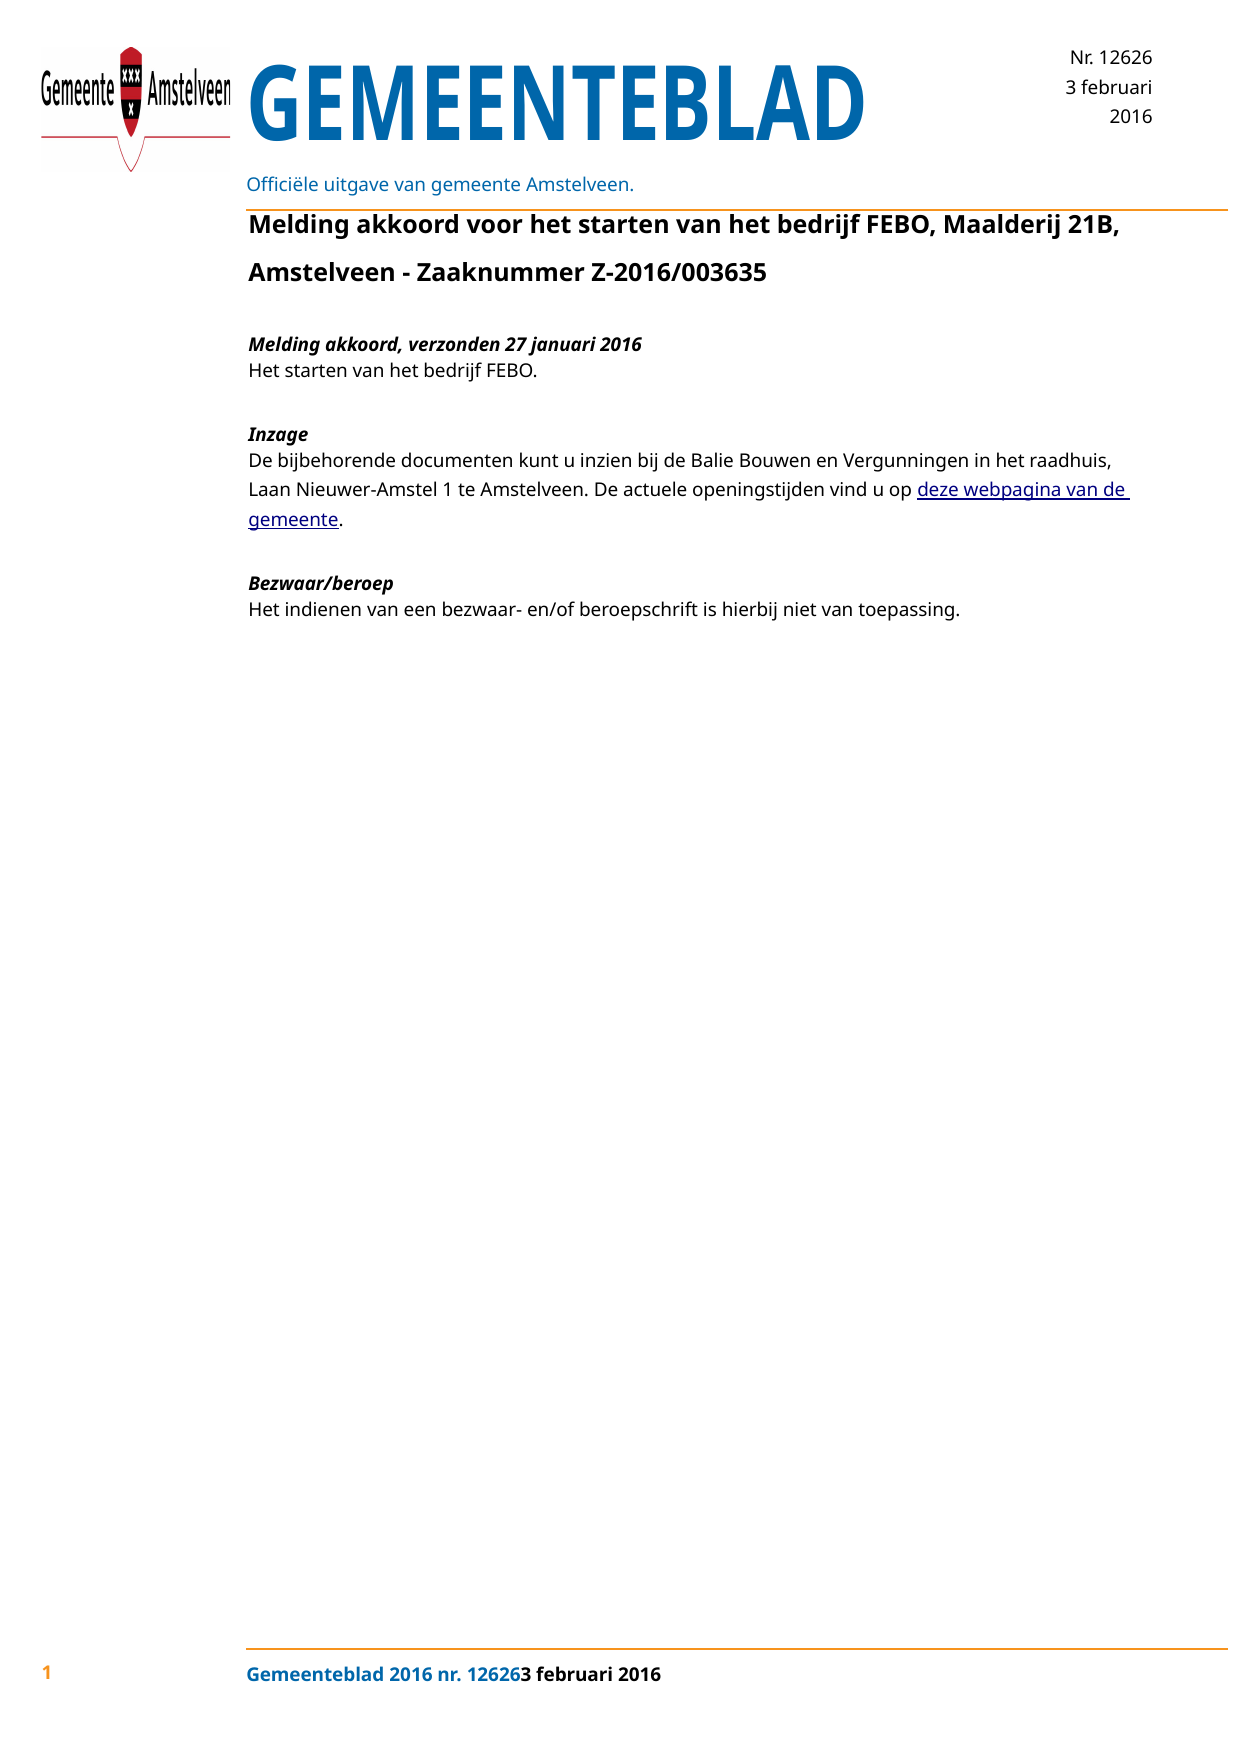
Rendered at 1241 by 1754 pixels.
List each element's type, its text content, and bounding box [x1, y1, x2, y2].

text Melding akkoord, verzonden 27 januari 2016 [248, 331, 1152, 357]
text Het indienen van een bezwaar- en/of beroepschrift is hierbij niet van toepassing. [248, 596, 1152, 621]
text Inzage [248, 421, 1152, 447]
text Het starten van het bedrijf FEBO. [248, 357, 1152, 383]
text Melding akkoord voor het starten van het bedrijf FEBO, Maalderij 21B, Amstelveen - Zaaknummer Z-2016/003635 [248, 211, 1152, 288]
picture [41, 47, 231, 172]
text Bezwaar/beroep [248, 570, 1152, 596]
text De bijbehorende documenten kunt u inzien bij de Balie Bouwen en Vergunningen in het raadhuis, Laan Nieuwer-Amstel 1 te Amstelveen. De actuele openingstijden vind u op deze webpagina van de gemeente. [248, 447, 1152, 532]
